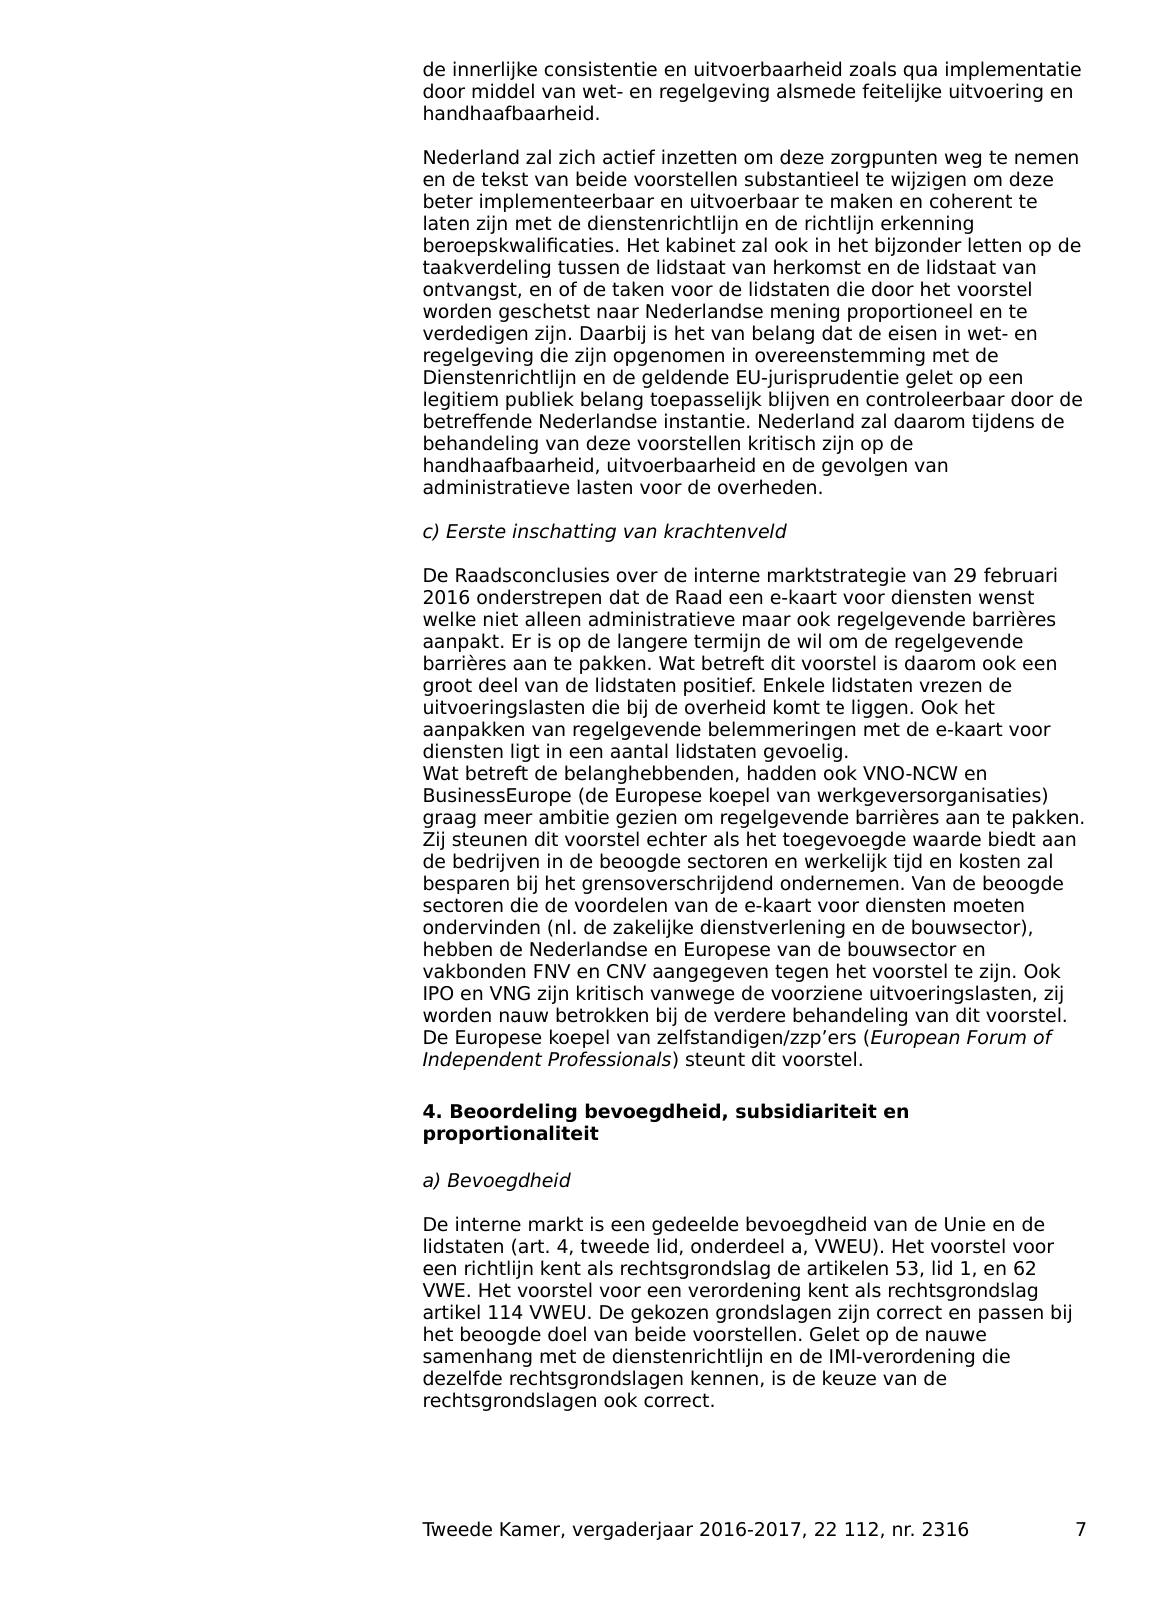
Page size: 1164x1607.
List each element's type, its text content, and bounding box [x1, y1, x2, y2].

text De Raadsconclusies over de interne marktstrategie van 29 februari 2016 onderstrepen dat de Raad een e-kaart voor diensten wenst welke niet alleen administratieve maar ook regelgevende barrières aanpakt. Er is op de langere termijn de wil om de regelgevende barrières aan te pakken. Wat betreft dit voorstel is daarom ook een groot deel van de lidstaten positief. Enkele lidstaten vrezen de uitvoeringslasten die bij de overheid komt te liggen. Ook het aanpakken van regelgevende belemmeringen met de e-kaart voor diensten ligt in een aantal lidstaten gevoelig. [422, 565, 1087, 763]
subtitle 4. Beoordeling bevoegdheid, subsidiariteit en proportionaliteit [422, 1101, 1087, 1145]
text de innerlijke consistentie en uitvoerbaarheid zoals qua implementatie door middel van wet- en regelgeving alsmede feitelijke uitvoering en handhaafbaarheid. [422, 59, 1087, 125]
text Wat betreft de belanghebbenden, hadden ook VNO-NCW en BusinessEurope (de Europese koepel van werkgeversorganisaties) graag meer ambitie gezien om regelgevende barrières aan te pakken. Zij steunen dit voorstel echter als het toegevoegde waarde biedt aan de bedrijven in de beoogde sectoren en werkelijk tijd en kosten zal besparen bij het grensoverschrijdend ondernemen. Van de beoogde sectoren die de voordelen van de e-kaart voor diensten moeten ondervinden (nl. de zakelijke dienstverlening en de bouwsector), hebben de Nederlandse en Europese van de bouwsector en vakbonden FNV en CNV aangegeven tegen het voorstel te zijn. Ook IPO en VNG zijn kritisch vanwege de voorziene uitvoeringslasten, zij worden nauw betrokken bij de verdere behandeling van dit voorstel. De Europese koepel van zelfstandigen/zzp’ers (European Forum of Independent Professionals) steunt dit voorstel. [422, 763, 1087, 1071]
text De interne markt is een gedeelde bevoegdheid van de Unie en de lidstaten (art. 4, tweede lid, onderdeel a, VWEU). Het voorstel voor een richtlijn kent als rechtsgrondslag de artikelen 53, lid 1, en 62 VWE. Het voorstel voor een verordening kent als rechtsgrondslag artikel 114 VWEU. De gekozen grondslagen zijn correct en passen bij het beoogde doel van beide voorstellen. Gelet op de nauwe samenhang met de dienstenrichtlijn en de IMI-verordening die dezelfde rechtsgrondslagen kennen, is de keuze van de rechtsgrondslagen ook correct. [422, 1214, 1087, 1412]
subtitle a) Bevoegdheid [422, 1170, 1087, 1192]
subtitle c) Eerste inschatting van krachtenveld [422, 521, 1087, 543]
text Nederland zal zich actief inzetten om deze zorgpunten weg te nemen en de tekst van beide voorstellen substantieel te wijzigen om deze beter implementeerbaar en uitvoerbaar te maken en coherent te laten zijn met de dienstenrichtlijn en de richtlijn erkenning beroepskwalificaties. Het kabinet zal ook in het bijzonder letten op de taakverdeling tussen de lidstaat van herkomst en de lidstaat van ontvangst, en of de taken voor de lidstaten die door het voorstel worden geschetst naar Nederlandse mening proportioneel en te verdedigen zijn. Daarbij is het van belang dat de eisen in wet- en regelgeving die zijn opgenomen in overeenstemming met de Dienstenrichtlijn en de geldende EU-jurisprudentie gelet op een legitiem publiek belang toepasselijk blijven en controleerbaar door de betreffende Nederlandse instantie. Nederland zal daarom tijdens de behandeling van deze voorstellen kritisch zijn op de handhaafbaarheid, uitvoerbaarheid en de gevolgen van administratieve lasten voor de overheden. [422, 147, 1087, 499]
